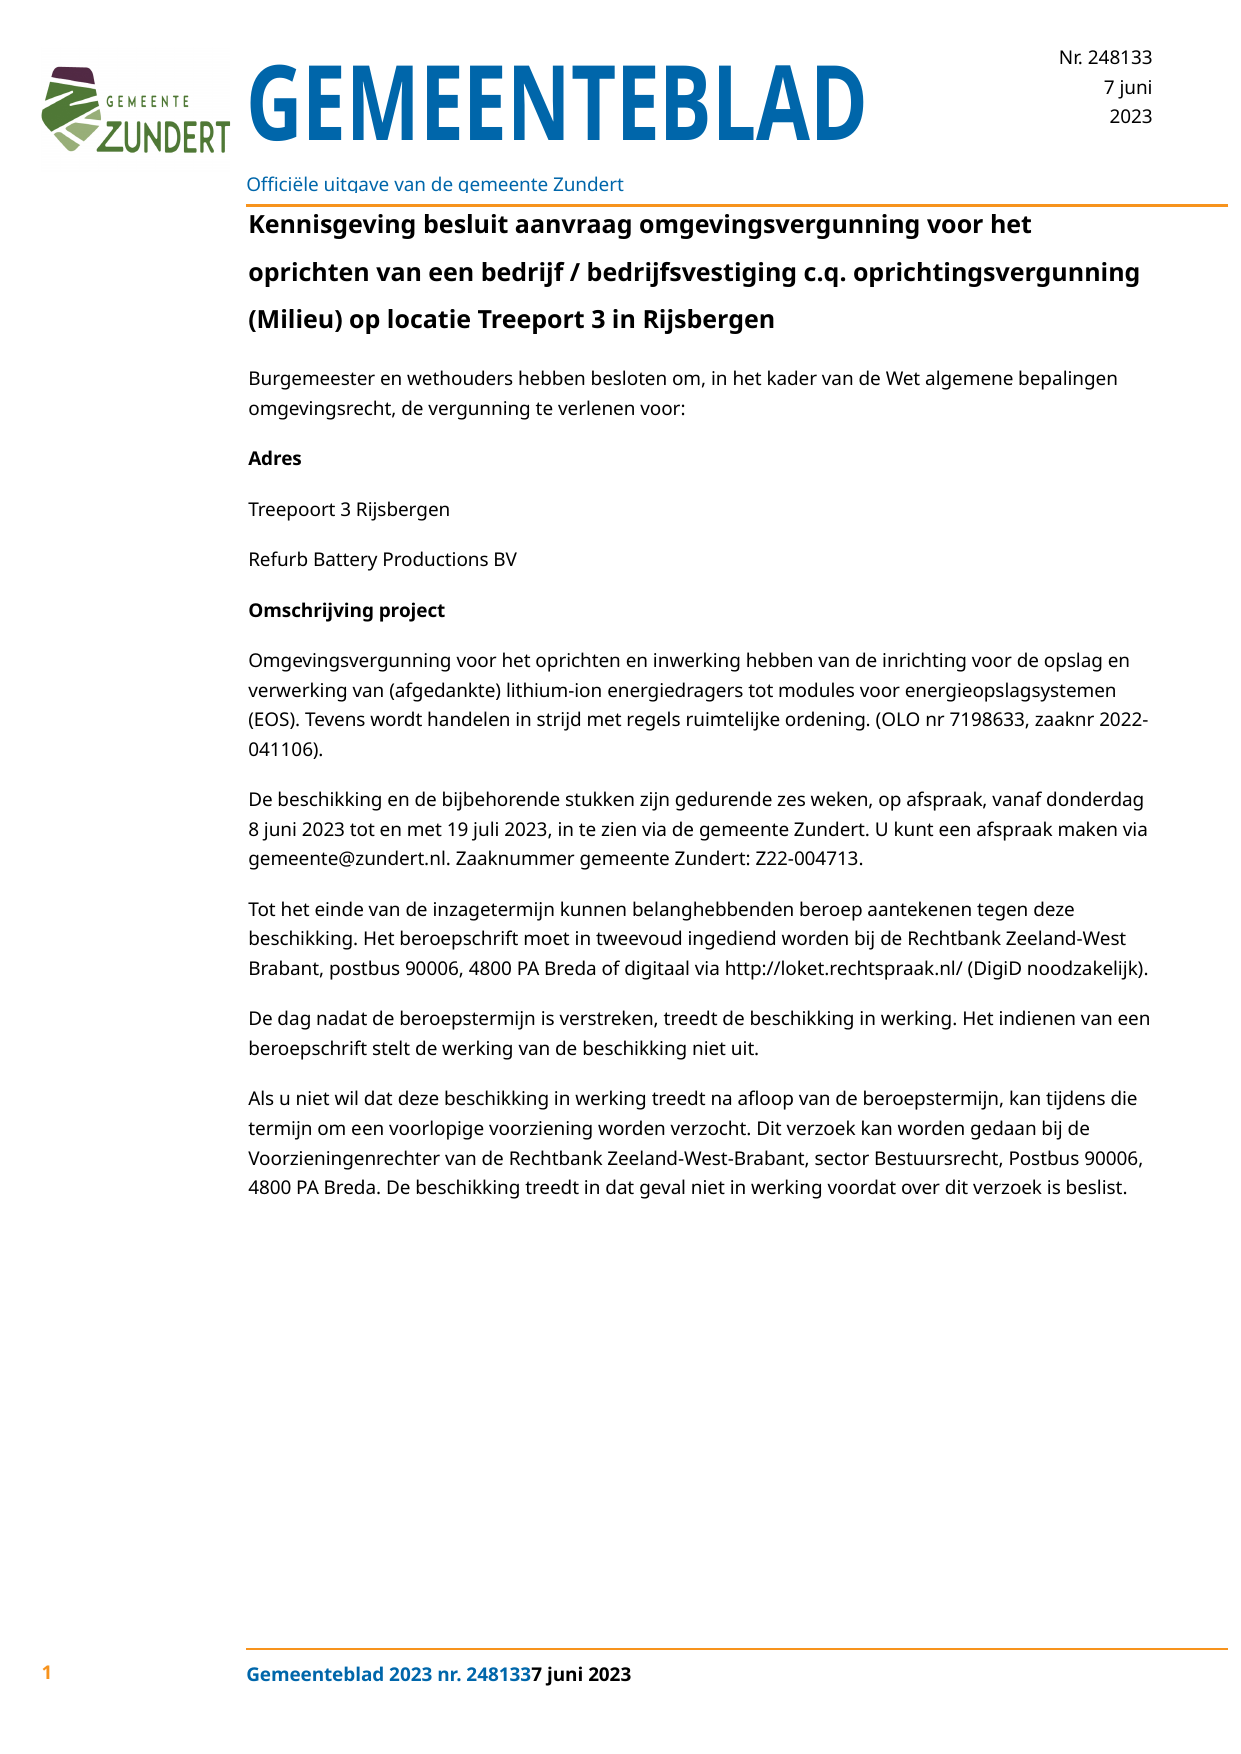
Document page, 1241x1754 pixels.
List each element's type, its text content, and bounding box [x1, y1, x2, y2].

text Adres [248, 446, 1152, 471]
text De dag nadat de beroepstermijn is verstreken, treedt de beschikking in werking. Het indienen van een beroepschrift stelt de werking van de beschikking niet uit. [248, 1006, 1152, 1061]
text Als u niet wil dat deze beschikking in werking treedt na afloop van de beroepstermijn, kan tijdens die termijn om een voorlopige voorziening worden verzocht. Dit verzoek kan worden gedaan bij de Voorzieningenrechter van de Rechtbank Zeeland-West-Brabant, sector Bestuursrecht, Postbus 90006, 4800 PA Breda. De beschikking treedt in dat geval niet in werking voordat over dit verzoek is beslist. [248, 1086, 1152, 1200]
text Tot het einde van de inzagetermijn kunnen belanghebbenden beroep aantekenen tegen deze beschikking. Het beroepschrift moet in tweevoud ingediend worden bij de Rechtbank Zeeland-West Brabant, postbus 90006, 4800 PA Breda of digitaal via http://loket.rechtspraak.nl/ (DigiD noodzakelijk). [248, 896, 1152, 981]
text Kennisgeving besluit aanvraag omgevingsvergunning voor het oprichten van een bedrijf / bedrijfsvestiging c.q. oprichtingsvergunning (Milieu) op locatie Treeport 3 in Rijsbergen [248, 207, 1152, 336]
text Refurb Battery Productions BV [248, 546, 1152, 572]
text Burgemeester en wethouders hebben besloten om, in het kader van de Wet algemene bepalingen omgevingsrecht, de vergunning te verlenen voor: [248, 366, 1152, 421]
text De beschikking en de bijbehorende stukken zijn gedurende zes weken, op afspraak, vanaf donderdag 8 juni 2023 tot en met 19 juli 2023, in te zien via de gemeente Zundert. U kunt een afspraak maken via gemeente@zundert.nl. Zaaknummer gemeente Zundert: Z22-004713. [248, 786, 1152, 871]
text Omschrijving project [248, 597, 1152, 622]
text Omgevingsvergunning voor het oprichten en inwerking hebben van de inrichting voor de opslag en verwerking van (afgedankte) lithium-ion energiedragers tot modules voor energieopslagsystemen (EOS). Tevens wordt handelen in strijd met regels ruimtelijke ordening. (OLO nr 7198633, zaaknr 2022-041106). [248, 647, 1152, 762]
picture [41, 47, 231, 172]
text Treepoort 3 Rijsbergen [248, 496, 1152, 522]
